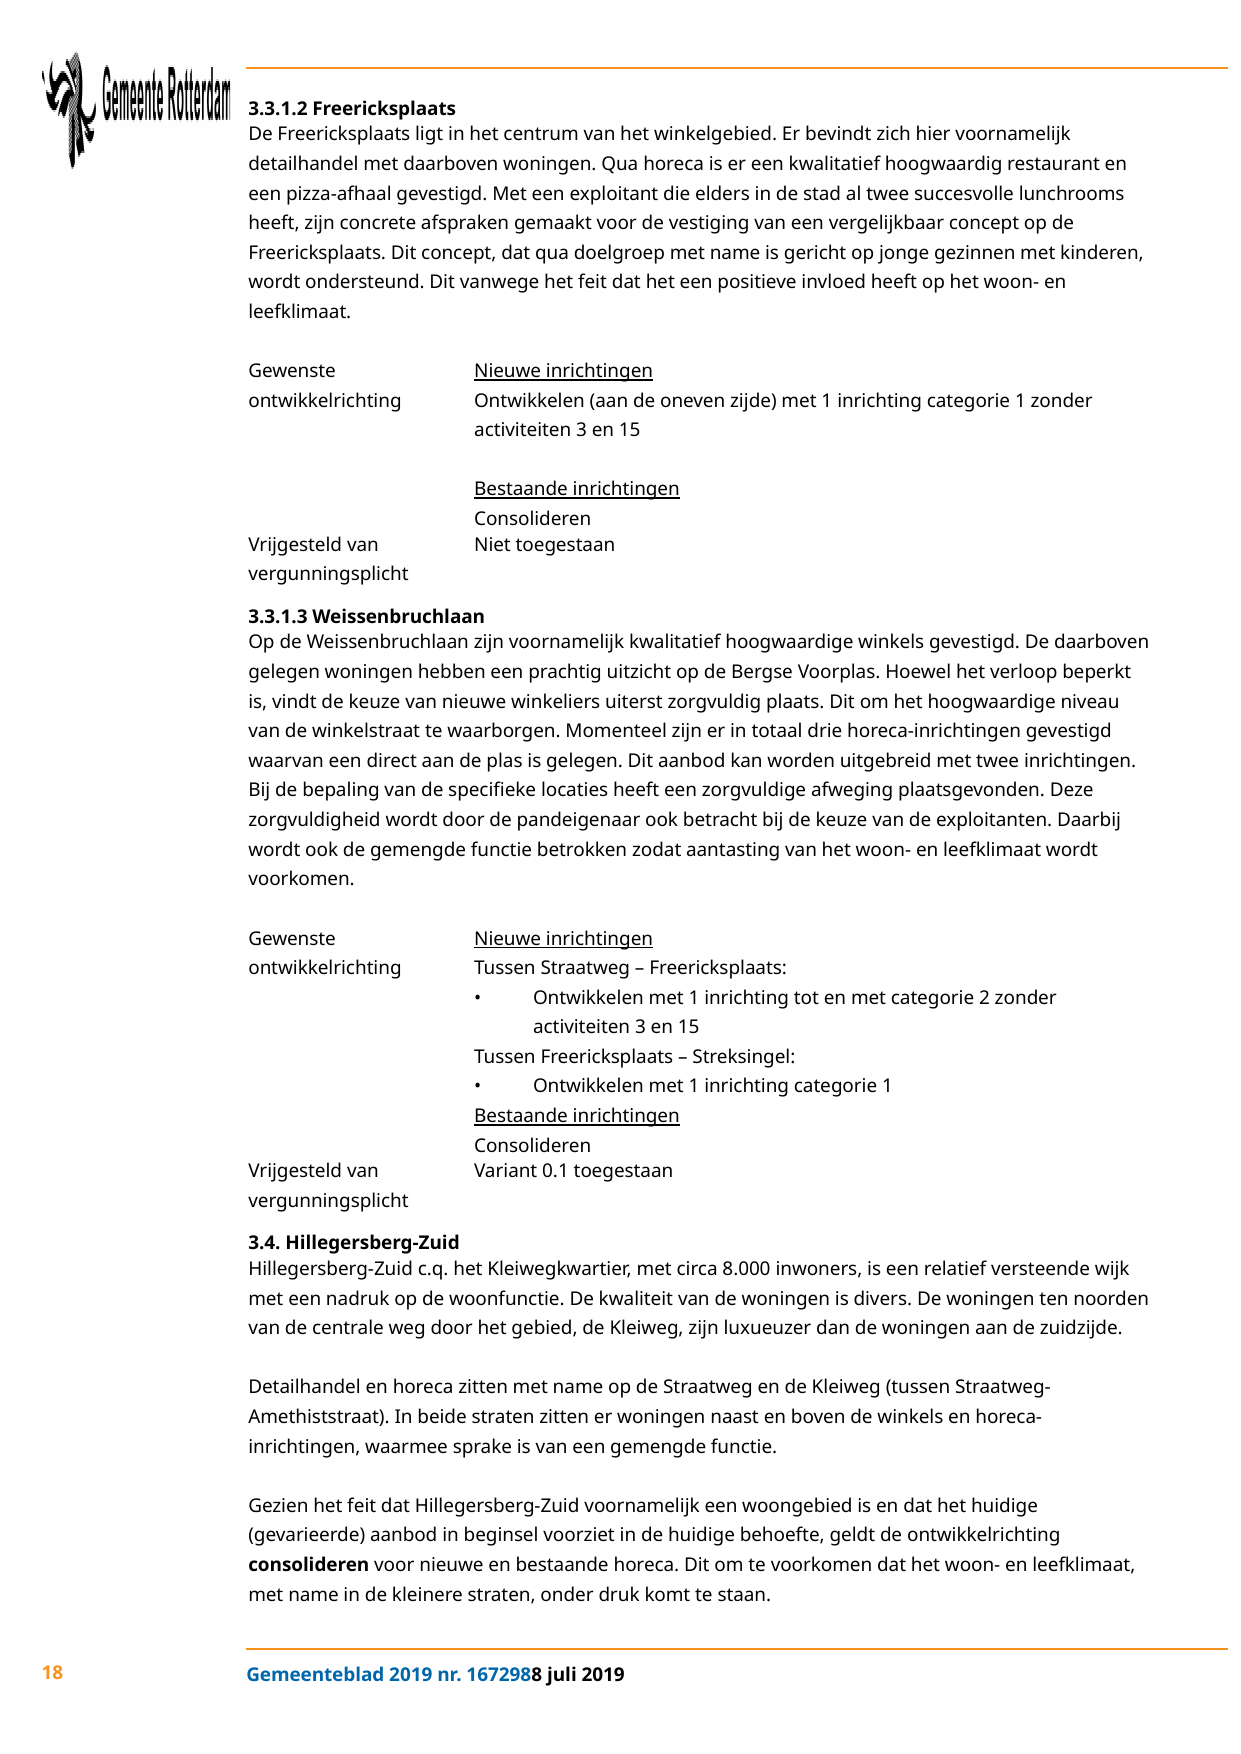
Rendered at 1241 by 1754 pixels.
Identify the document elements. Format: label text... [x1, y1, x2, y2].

text Detailhandel en horeca zitten met name op de Straatweg en de Kleiweg (tussen Straatweg-Amethiststraat). In beide straten zitten er woningen naast en boven de winkels en horeca-inrichtingen, waarmee sprake is van een gemengde functie. [248, 1374, 1152, 1458]
text 3.3.1.3 Weissenbruchlaan [248, 603, 1152, 629]
table_cell Niet toegestaan [474, 531, 1152, 586]
text 3.3.1.2 Freericksplaats [248, 95, 1152, 121]
table_header Nieuwe inrichtingen Tussen Straatweg – Freericksplaats: Ontwikkelen met 1 inrichting tot en met categorie 2 zonder activiteiten 3 en 15 Tussen Freericksplaats – Streksingel: Ontwikkelen met 1 inrichting categorie 1 Bestaande inrichtingen Consolideren [474, 925, 1152, 1157]
table_cell Vrijgesteld van vergunningsplicht [248, 1158, 474, 1213]
table_header Gewenste ontwikkelrichting [248, 925, 474, 1157]
text 3.4. Hillegersberg-Zuid [248, 1229, 1152, 1255]
text Hillegersberg-Zuid c.q. het Kleiwegkwartier, met circa 8.000 inwoners, is een relatief versteende wijk met een nadruk op de woonfunctie. De kwaliteit van de woningen is divers. De woningen ten noorden van de centrale weg door het gebied, de Kleiweg, zijn luxueuzer dan de woningen aan de zuidzijde. [248, 1255, 1152, 1340]
text Op de Weissenbruchlaan zijn voornamelijk kwalitatief hoogwaardige winkels gevestigd. De daarboven gelegen woningen hebben een prachtig uitzicht op de Bergse Voorplas. Hoewel het verloop beperkt is, vindt de keuze van nieuwe winkeliers uiterst zorgvuldig plaats. Dit om het hoogwaardige niveau van de winkelstraat te waarborgen. Momenteel zijn er in totaal drie horeca-inrichtingen gevestigd waarvan een direct aan de plas is gelegen. Dit aanbod kan worden uitgebreid met twee inrichtingen. Bij de bepaling van de specifieke locaties heeft een zorgvuldige afweging plaatsgevonden. Deze zorgvuldigheid wordt door de pandeigenaar ook betracht bij de keuze van de exploitanten. Daarbij wordt ook de gemengde functie betrokken zodat aantasting van het woon- en leefklimaat wordt voorkomen. [248, 629, 1152, 891]
table_cell Variant 0.1 toegestaan [474, 1158, 1152, 1213]
table_header Nieuwe inrichtingen Ontwikkelen (aan de oneven zijde) met 1 inrichting categorie 1 zonder activiteiten 3 en 15 Bestaande inrichtingen Consolideren [474, 357, 1152, 531]
picture [41, 47, 231, 172]
text De Freericksplaats ligt in het centrum van het winkelgebied. Er bevindt zich hier voornamelijk detailhandel met daarboven woningen. Qua horeca is er een kwalitatief hoogwaardig restaurant en een pizza-afhaal gevestigd. Met een exploitant die elders in de stad al twee succesvolle lunchrooms heeft, zijn concrete afspraken gemaakt voor de vestiging van een vergelijkbaar concept op de Freericksplaats. Dit concept, dat qua doelgroep met name is gericht op jonge gezinnen met kinderen, wordt ondersteund. Dit vanwege het feit dat het een positieve invloed heeft op het woon- en leefklimaat. [248, 121, 1152, 324]
table_header Gewenste ontwikkelrichting [248, 357, 474, 531]
table_cell Vrijgesteld van vergunningsplicht [248, 531, 474, 586]
text Gezien het feit dat Hillegersberg-Zuid voornamelijk een woongebied is en dat het huidige (gevarieerde) aanbod in beginsel voorziet in de huidige behoefte, geldt de ontwikkelrichting consolideren voor nieuwe en bestaande horeca. Dit om te voorkomen dat het woon- en leefklimaat, met name in de kleinere straten, onder druk komt te staan. [248, 1492, 1152, 1606]
